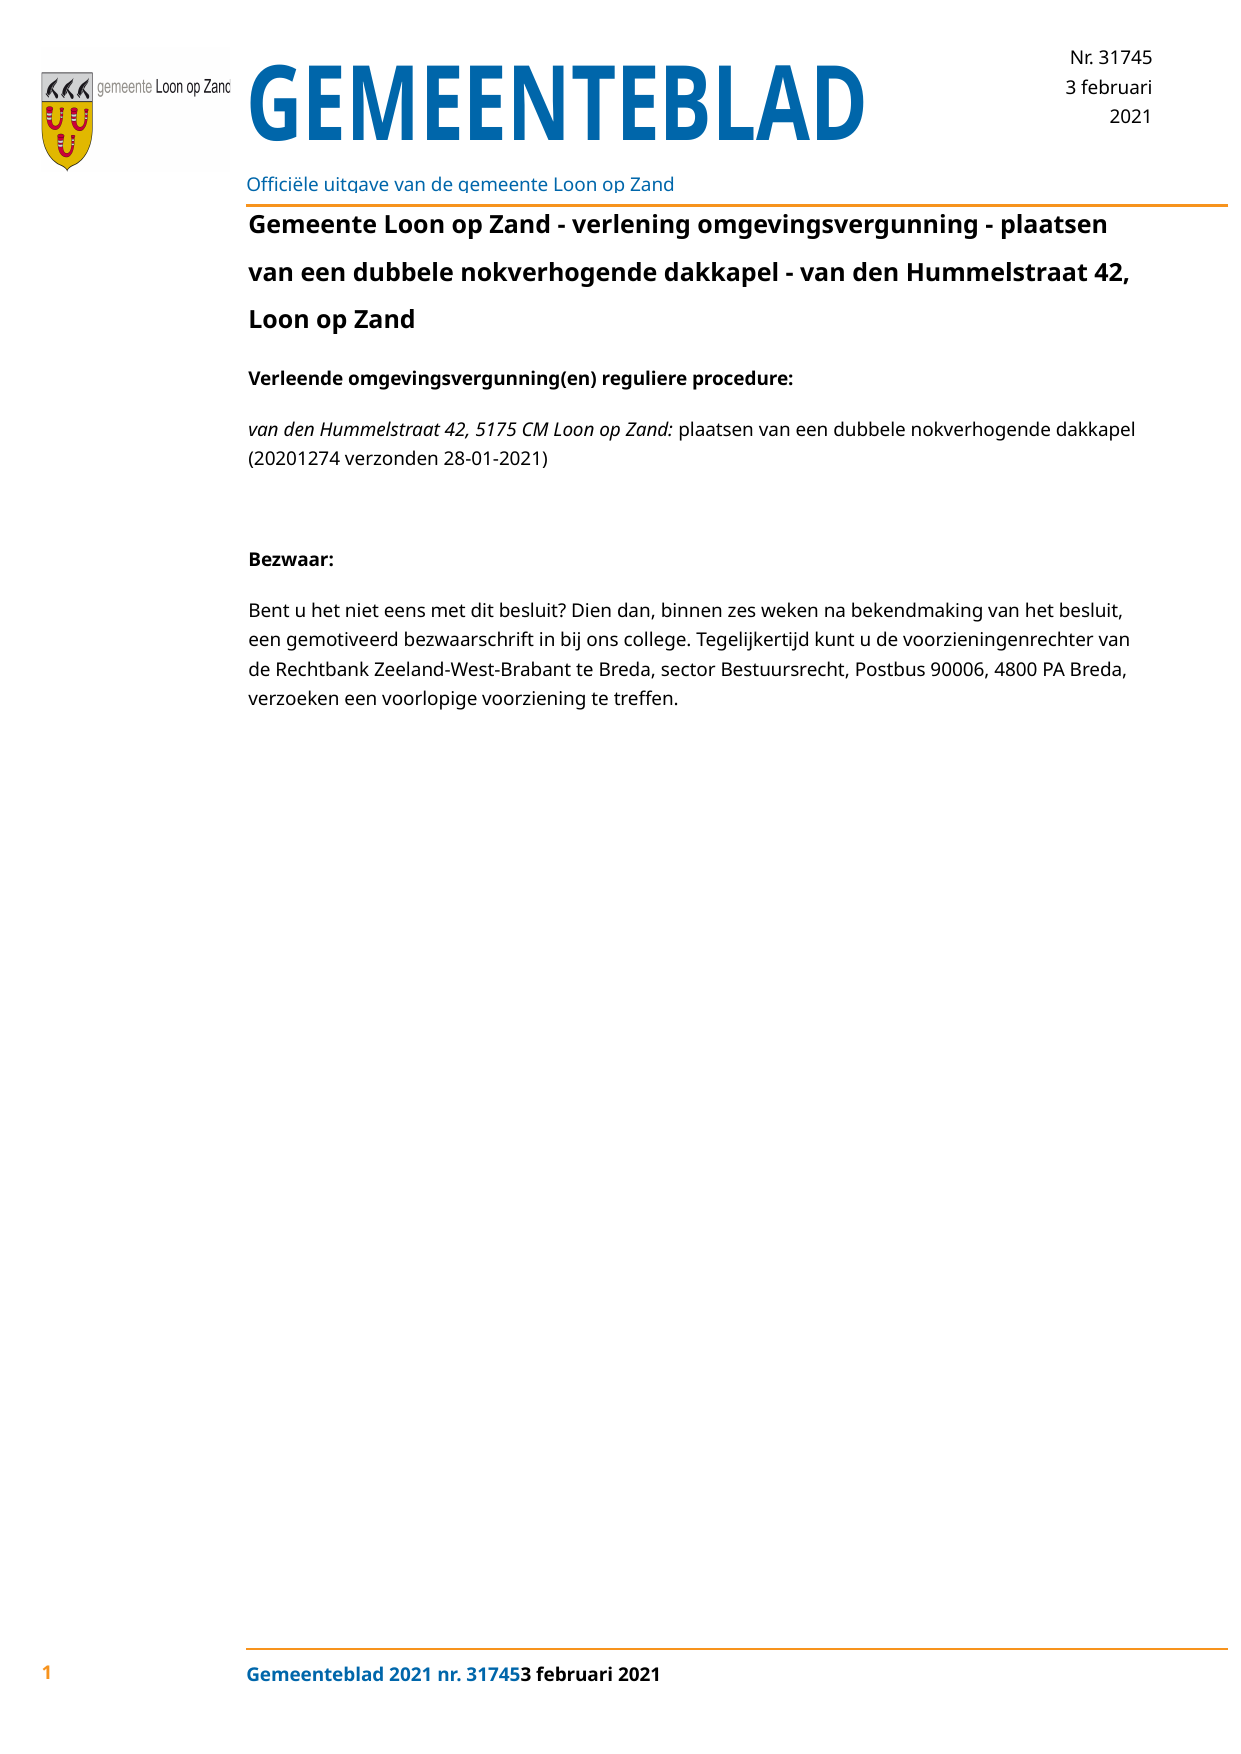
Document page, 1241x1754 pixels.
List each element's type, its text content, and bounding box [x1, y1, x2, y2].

picture [41, 47, 231, 172]
text Verleende omgevingsvergunning(en) reguliere procedure: [248, 366, 1152, 391]
text Gemeente Loon op Zand - verlening omgevingsvergunning - plaatsen van een dubbele nokverhogende dakkapel - van den Hummelstraat 42, Loon op Zand [248, 207, 1152, 336]
text Bezwaar: [248, 546, 1152, 572]
text Bent u het niet eens met dit besluit? Dien dan, binnen zes weken na bekendmaking van het besluit, een gemotiveerd bezwaarschrift in bij ons college. Tegelijkertijd kunt u de voorzieningenrechter van de Rechtbank Zeeland-West-Brabant te Breda, sector Bestuursrecht, Postbus 90006, 4800 PA Breda, verzoeken een voorlopige voorziening te treffen. [248, 597, 1152, 711]
text van den Hummelstraat 42, 5175 CM Loon op Zand: plaatsen van een dubbele nokverhogende dakkapel (20201274 verzonden 28-01-2021) [248, 416, 1152, 471]
